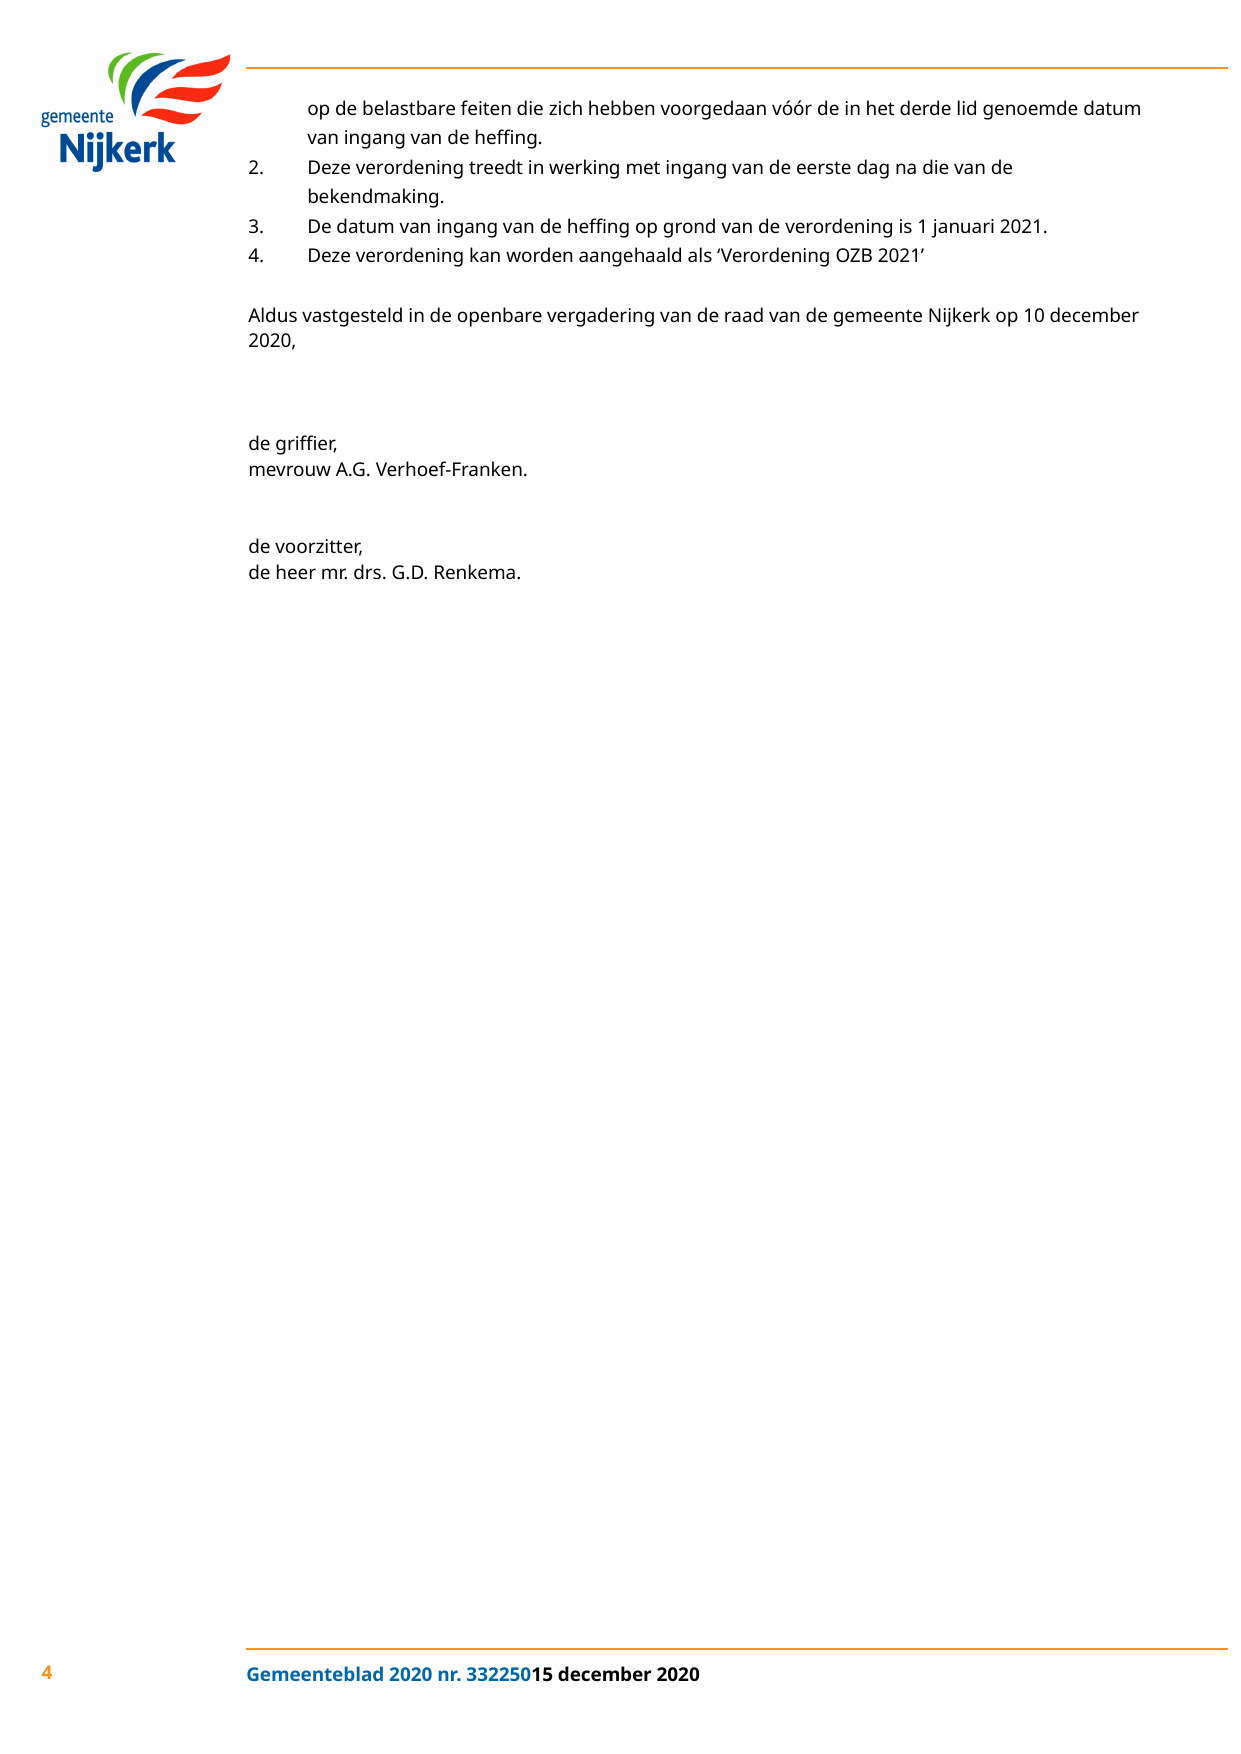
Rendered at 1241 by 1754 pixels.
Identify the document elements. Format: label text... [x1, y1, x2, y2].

text de voorzitter, [248, 533, 1152, 559]
picture [41, 47, 231, 172]
text mevrouw A.G. Verhoef-Franken. [248, 456, 1152, 482]
list Deze verordening kan worden aangehaald als ‘Verordening OZB 2021’ [248, 243, 1152, 268]
list op de belastbare feiten die zich hebben voorgedaan vóór de in het derde lid genoemde datum van ingang van de heffing. [248, 95, 1152, 150]
text de griffier, [248, 431, 1152, 456]
list Deze verordening treedt in werking met ingang van de eerste dag na die van de bekendmaking. [248, 154, 1152, 209]
list De datum van ingang van de heffing op grond van de verordening is 1 januari 2021. [248, 213, 1152, 239]
text de heer mr. drs. G.D. Renkema. [248, 559, 1152, 585]
text Aldus vastgesteld in de openbare vergadering van de raad van de gemeente Nijkerk op 10 december 2020, [248, 302, 1152, 353]
